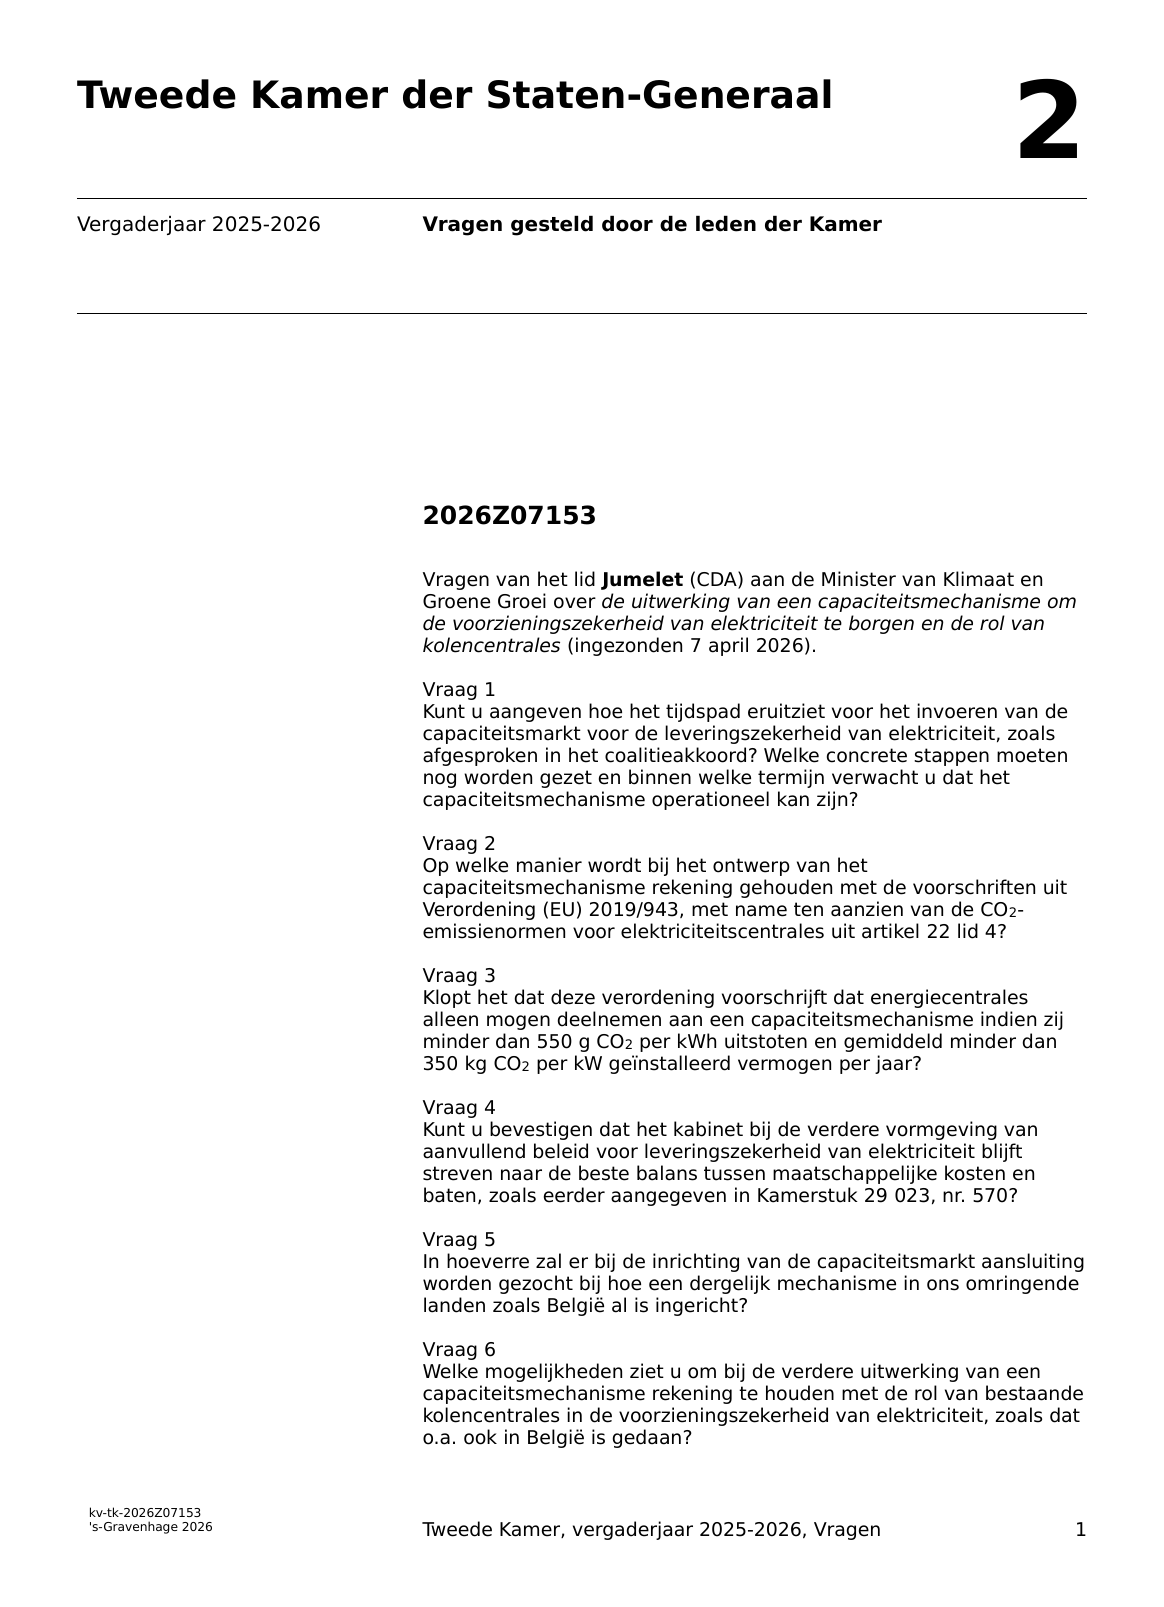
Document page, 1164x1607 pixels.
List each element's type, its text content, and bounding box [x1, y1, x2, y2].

text Vraag 3 [422, 965, 1087, 987]
table_header Tweede Kamer der Staten-Generaal [77, 59, 886, 198]
text 2026Z07153 [422, 501, 1087, 531]
table_header 2 [886, 59, 1087, 198]
table_cell Vragen gesteld door de leden der Kamer [422, 199, 1087, 313]
text In hoeverre zal er bij de inrichting van de capaciteitsmarkt aansluiting worden gezocht bij hoe een dergelijk mechanisme in ons omringende landen zoals België al is ingericht? [422, 1251, 1087, 1317]
text Vraag 1 [422, 679, 1087, 701]
text Vraag 4 [422, 1097, 1087, 1119]
text Kunt u bevestigen dat het kabinet bij de verdere vormgeving van aanvullend beleid voor leveringszekerheid van elektriciteit blijft streven naar de beste balans tussen maatschappelijke kosten en baten, zoals eerder aangegeven in Kamerstuk 29 023, nr. 570? [422, 1119, 1087, 1207]
text Op welke manier wordt bij het ontwerp van het capaciteitsmechanisme rekening gehouden met de voorschriften uit Verordening (EU) 2019/943, met name ten aanzien van de CO2-emissienormen voor elektriciteitscentrales uit artikel 22 lid 4? [422, 855, 1087, 943]
text Welke mogelijkheden ziet u om bij de verdere uitwerking van een capaciteitsmechanisme rekening te houden met de rol van bestaande kolencentrales in de voorzieningszekerheid van elektriciteit, zoals dat o.a. ook in België is gedaan? [422, 1361, 1087, 1449]
text Vragen van het lid Jumelet (CDA) aan de Minister van Klimaat en Groene Groei over de uitwerking van een capaciteitsmechanisme om de voorzieningszekerheid van elektriciteit te borgen en de rol van kolencentrales (ingezonden 7 april 2026). [422, 569, 1087, 657]
text Klopt het dat deze verordening voorschrijft dat energiecentrales alleen mogen deelnemen aan een capaciteitsmechanisme indien zij minder dan 550 g CO2 per kWh uitstoten en gemiddeld minder dan 350 kg CO2 per kW geïnstalleerd vermogen per jaar? [422, 987, 1087, 1075]
table_cell Vergaderjaar 2025-2026 [77, 199, 422, 313]
text Vraag 6 [422, 1339, 1087, 1361]
text kv-tk-2026Z07153 [88, 1506, 323, 1520]
text 's-Gravenhage 2026 [88, 1520, 323, 1534]
text Kunt u aangeven hoe het tijdspad eruitziet voor het invoeren van de capaciteitsmarkt voor de leveringszekerheid van elektriciteit, zoals afgesproken in het coalitieakkoord? Welke concrete stappen moeten nog worden gezet en binnen welke termijn verwacht u dat het capaciteitsmechanisme operationeel kan zijn? [422, 701, 1087, 811]
text Vraag 2 [422, 833, 1087, 855]
text Vraag 5 [422, 1229, 1087, 1251]
